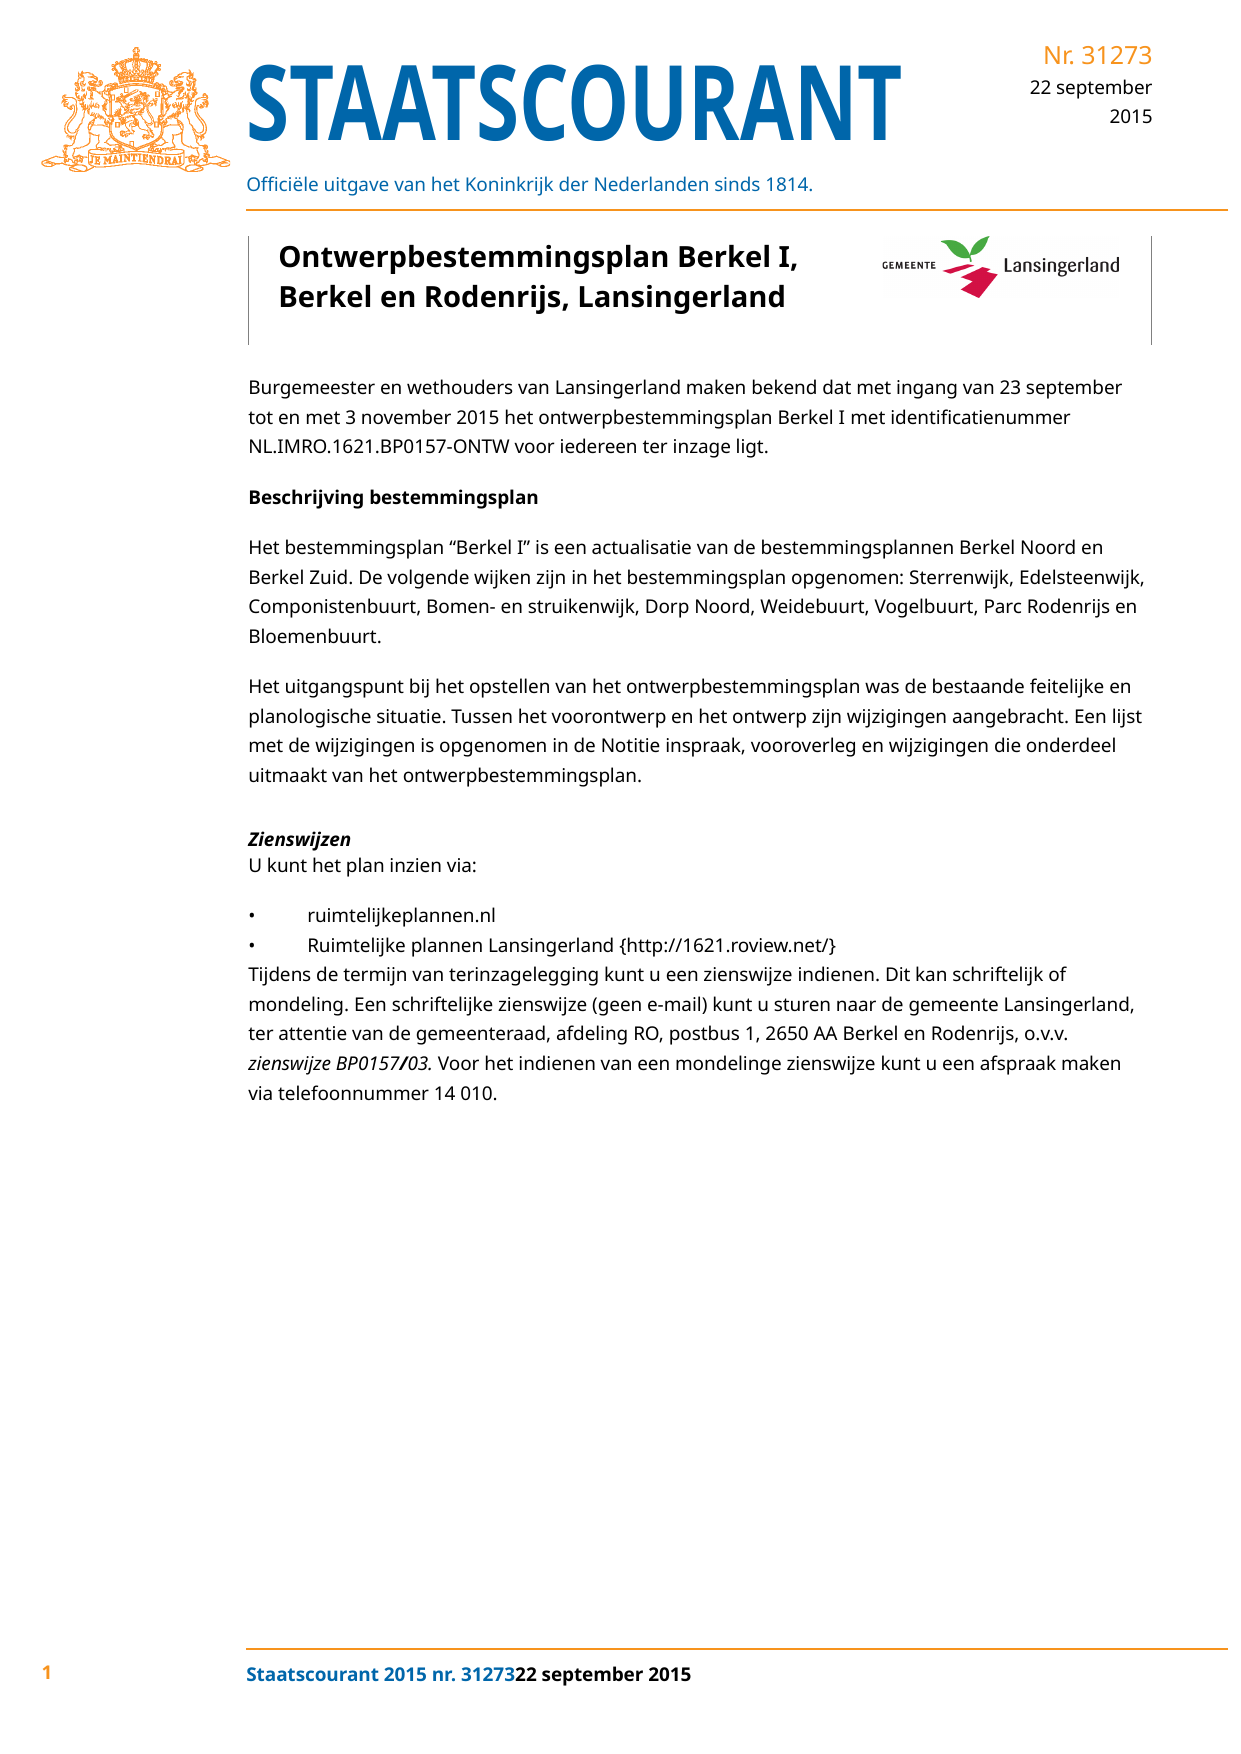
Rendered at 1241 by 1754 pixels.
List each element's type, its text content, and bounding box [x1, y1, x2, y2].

text U kunt het plan inzien via: [248, 852, 1152, 878]
list Ruimtelijke plannen Lansingerland {http://1621.roview.net/} [248, 932, 1152, 958]
text Het uitgangspunt bij het opstellen van het ontwerpbestemmingsplan was de bestaande feitelijke en planologische situatie. Tussen het voorontwerp en het ontwerp zijn wijzigingen aangebracht. Een lijst met de wijzigingen is opgenomen in de Notitie inspraak, vooroverleg en wijzigingen die onderdeel uitmaakt van het ontwerpbestemmingsplan. [248, 673, 1152, 788]
picture [41, 47, 231, 172]
text Burgemeester en wethouders van Lansingerland maken bekend dat met ingang van 23 september tot en met 3 november 2015 het ontwerpbestemmingsplan Berkel I met identificatienummer NL.IMRO.1621.BP0157-ONTW voor iedereen ter inzage ligt. [248, 374, 1152, 459]
list ruimtelijkeplannen.nl [248, 902, 1152, 928]
table_header Ontwerpbestemmingsplan Berkel I, Berkel en Rodenrijs, Lansingerland [249, 236, 850, 345]
text Zienswijzen [248, 826, 1152, 852]
picture [882, 236, 1119, 298]
text Beschrijving bestemmingsplan [248, 484, 1152, 509]
text Het bestemmingsplan “Berkel I” is een actualisatie van de bestemmingsplannen Berkel Noord en Berkel Zuid. De volgende wijken zijn in het bestemmingsplan opgenomen: Sterrenwijk, Edelsteenwijk, Componistenbuurt, Bomen- en struikenwijk, Dorp Noord, Weidebuurt, Vogelbuurt, Parc Rodenrijs en Bloemenbuurt. [248, 534, 1152, 649]
table_header [850, 236, 1151, 345]
text Tijdens de termijn van terinzagelegging kunt u een zienswijze indienen. Dit kan schriftelijk of mondeling. Een schriftelijke zienswijze (geen e-mail) kunt u sturen naar de gemeente Lansingerland, ter attentie van de gemeenteraad, afdeling RO, postbus 1, 2650 AA Berkel en Rodenrijs, o.v.v. zienswijze BP0157/03. Voor het indienen van een mondelinge zienswijze kunt u een afspraak maken via telefoonnummer 14 010. [248, 961, 1152, 1106]
